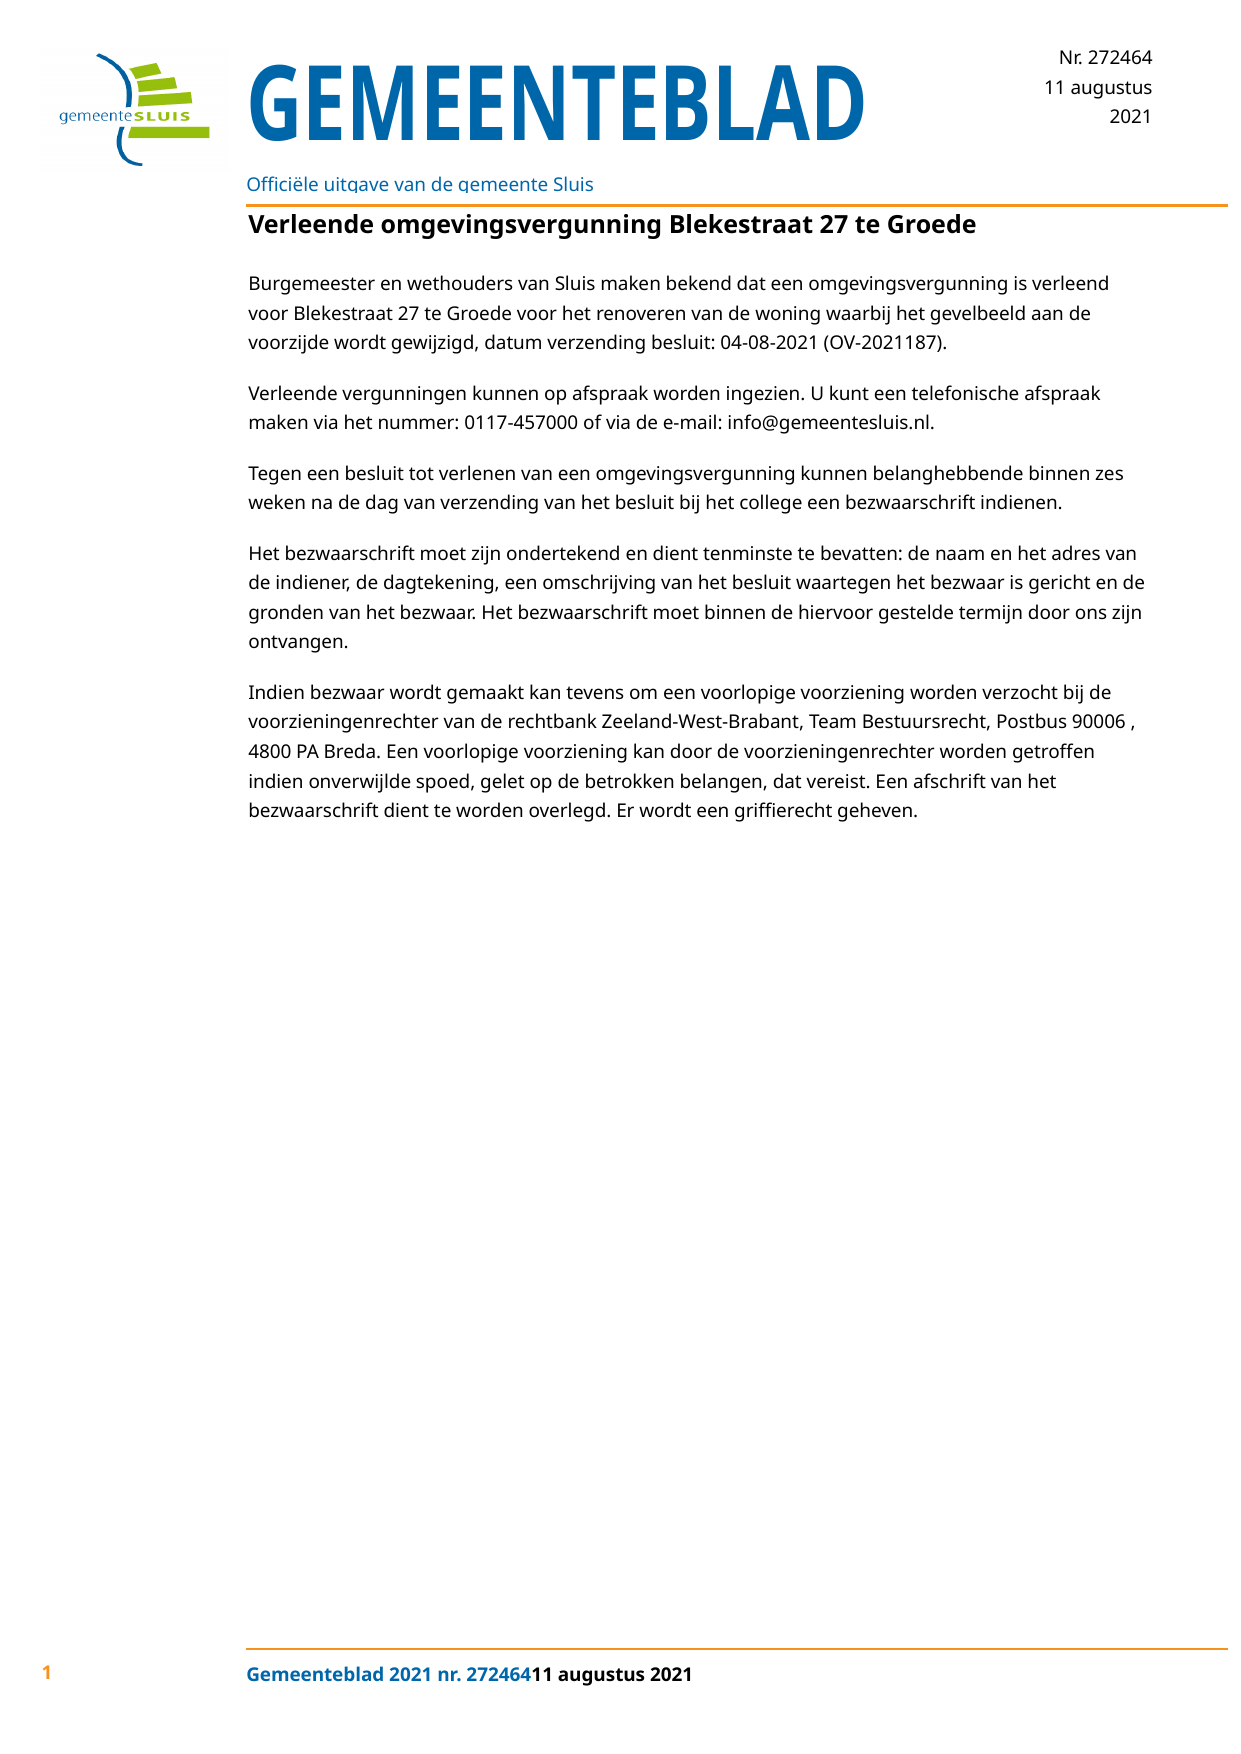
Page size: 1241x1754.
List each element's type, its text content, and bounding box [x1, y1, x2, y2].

text Tegen een besluit tot verlenen van een omgevingsvergunning kunnen belanghebbende binnen zes weken na de dag van verzending van het besluit bij het college een bezwaarschrift indienen. [248, 460, 1152, 515]
text Verleende omgevingsvergunning Blekestraat 27 te Groede [248, 207, 1152, 241]
text Verleende vergunningen kunnen op afspraak worden ingezien. U kunt een telefonische afspraak maken via het nummer: 0117-457000 of via de e-mail: info@gemeentesluis.nl. [248, 380, 1152, 435]
text Het bezwaarschrift moet zijn ondertekend en dient tenminste te bevatten: de naam en het adres van de indiener, de dagtekening, een omschrijving van het besluit waartegen het bezwaar is gericht en de gronden van het bezwaar. Het bezwaarschrift moet binnen de hiervoor gestelde termijn door ons zijn ontvangen. [248, 540, 1152, 654]
picture [41, 47, 231, 172]
text Indien bezwaar wordt gemaakt kan tevens om een voorlopige voorziening worden verzocht bij de voorzieningenrechter van de rechtbank Zeeland-West-Brabant, Team Bestuursrecht, Postbus 90006 , 4800 PA Breda. Een voorlopige voorziening kan door de voorzieningenrechter worden getroffen indien onverwijlde spoed, gelet op de betrokken belangen, dat vereist. Een afschrift van het bezwaarschrift dient te worden overlegd. Er wordt een griffierecht geheven. [248, 679, 1152, 823]
text Burgemeester en wethouders van Sluis maken bekend dat een omgevingsvergunning is verleend voor Blekestraat 27 te Groede voor het renoveren van de woning waarbij het gevelbeeld aan de voorzijde wordt gewijzigd, datum verzending besluit: 04-08-2021 (OV-2021187). [248, 270, 1152, 355]
